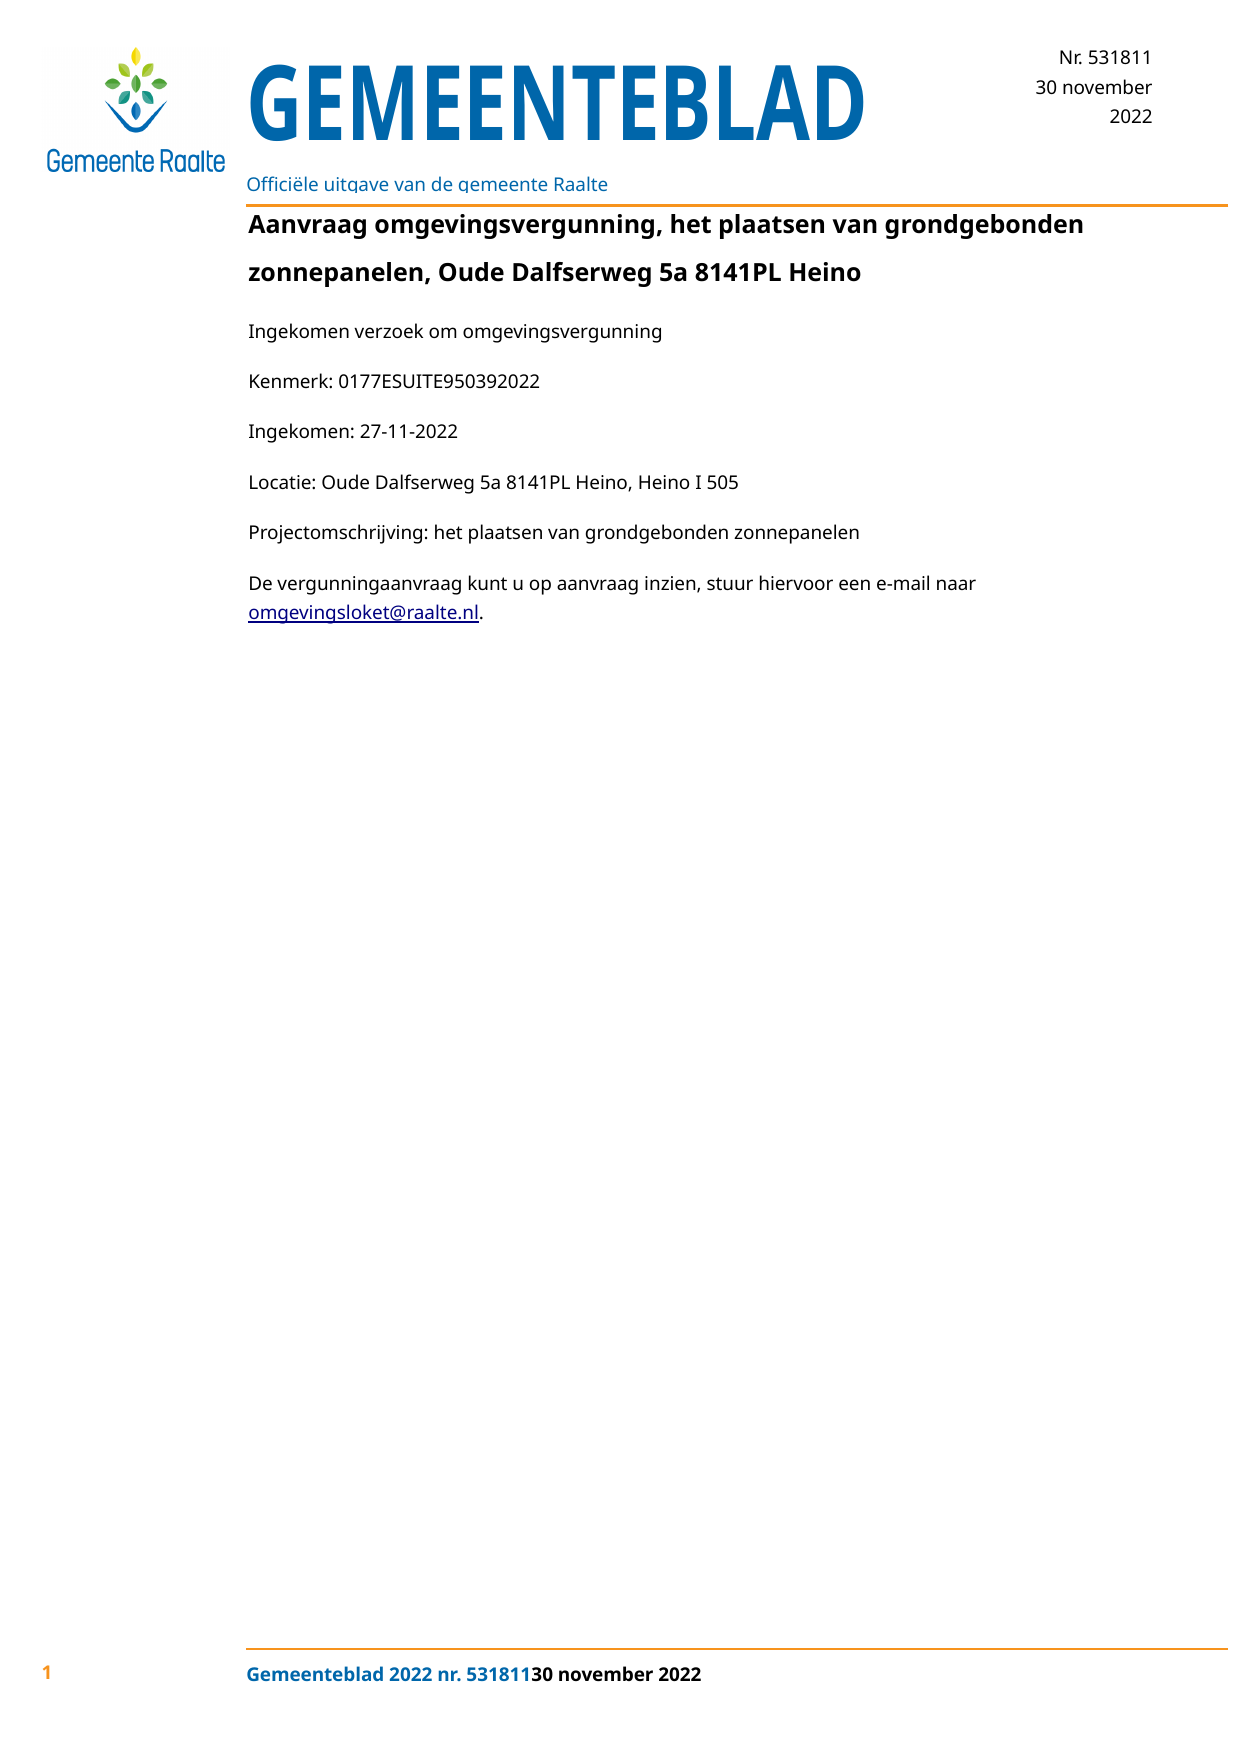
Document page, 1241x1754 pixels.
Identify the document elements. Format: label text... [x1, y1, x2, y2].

text Ingekomen verzoek om omgevingsvergunning [248, 318, 1152, 344]
text Projectomschrijving: het plaatsen van grondgebonden zonnepanelen [248, 519, 1152, 545]
text Ingekomen: 27-11-2022 [248, 419, 1152, 444]
text De vergunningaanvraag kunt u op aanvraag inzien, stuur hiervoor een e-mail naar omgevingsloket@raalte.nl. [248, 570, 1152, 625]
text Locatie: Oude Dalfserweg 5a 8141PL Heino, Heino I 505 [248, 469, 1152, 495]
text Aanvraag omgevingsvergunning, het plaatsen van grondgebonden zonnepanelen, Oude Dalfserweg 5a 8141PL Heino [248, 207, 1152, 288]
picture [41, 47, 231, 172]
text Kenmerk: 0177ESUITE950392022 [248, 368, 1152, 394]
